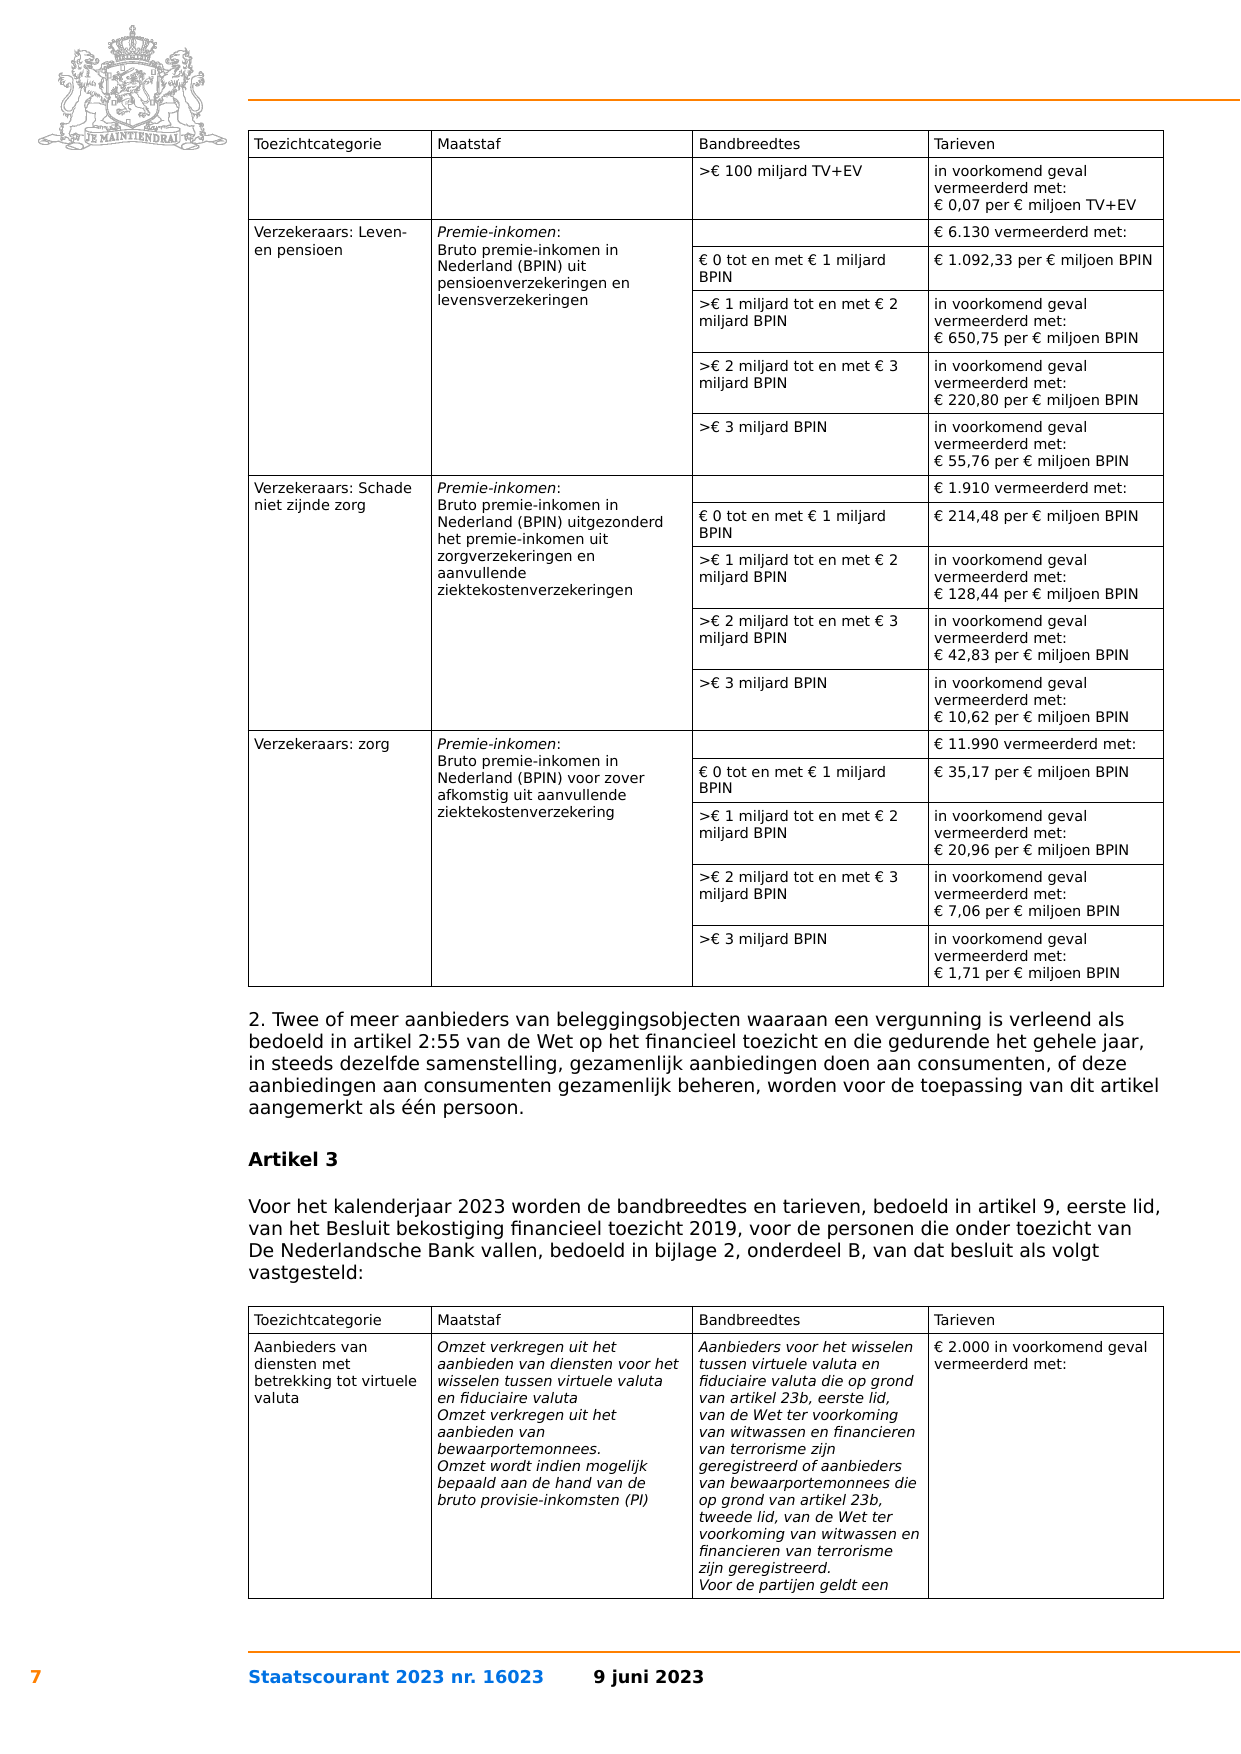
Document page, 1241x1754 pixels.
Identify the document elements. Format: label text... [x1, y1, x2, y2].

table_cell in voorkomend geval vermeerderd met: € 20,96 per € miljoen BPIN [929, 803, 1163, 863]
table_cell in voorkomend geval vermeerderd met: € 128,44 per € miljoen BPIN [929, 547, 1163, 608]
table_cell in voorkomend geval vermeerderd met: € 10,62 per € miljoen BPIN [929, 670, 1163, 730]
table_cell >€ 3 miljard BPIN [693, 414, 928, 474]
table_cell >€ 2 miljard tot en met € 3 miljard BPIN [693, 609, 928, 669]
table_cell in voorkomend geval vermeerderd met: € 1,71 per € miljoen BPIN [929, 926, 1163, 986]
table_cell Aanbieders van diensten met betrekking tot virtuele valuta [249, 1334, 431, 1598]
table_cell >€ 1 miljard tot en met € 2 miljard BPIN [693, 803, 928, 863]
table_cell >€ 1 miljard tot en met € 2 miljard BPIN [693, 547, 928, 608]
table_cell Verzekeraars: Leven- en pensioen [249, 220, 431, 474]
picture [38, 25, 227, 150]
table_cell € 0 tot en met € 1 miljard BPIN [693, 759, 928, 802]
table_cell [693, 731, 928, 758]
table_cell in voorkomend geval vermeerderd met: € 42,83 per € miljoen BPIN [929, 609, 1163, 669]
table_cell € 0 tot en met € 1 miljard BPIN [693, 247, 928, 290]
table_cell € 2.000 in voorkomend geval vermeerderd met: [929, 1334, 1163, 1598]
table_cell Premie-inkomen: Bruto premie-inkomen in Nederland (BPIN) uitgezonderd het premie-inkomen uit zorgverzekeringen en aanvullende ziektekostenverzekeringen [432, 476, 692, 730]
table_cell >€ 3 miljard BPIN [693, 926, 928, 986]
table_cell >€ 2 miljard tot en met € 3 miljard BPIN [693, 353, 928, 413]
table_cell in voorkomend geval vermeerderd met: € 650,75 per € miljoen BPIN [929, 291, 1163, 352]
table_cell € 11.990 vermeerderd met: [929, 731, 1163, 758]
table_cell in voorkomend geval vermeerderd met: € 7,06 per € miljoen BPIN [929, 865, 1163, 925]
table_cell € 0 tot en met € 1 miljard BPIN [693, 503, 928, 546]
table_header Toezichtcategorie [249, 1307, 431, 1333]
table_cell Premie-inkomen: Bruto premie-inkomen in Nederland (BPIN) uit pensioenverzekeringen en levensverzekeringen [432, 220, 692, 474]
table_header Toezichtcategorie [249, 131, 431, 157]
table_header Maatstaf [432, 1307, 692, 1333]
table_cell € 214,48 per € miljoen BPIN [929, 503, 1163, 546]
subtitle Artikel 3 [248, 1149, 1163, 1171]
table_cell € 35,17 per € miljoen BPIN [929, 759, 1163, 802]
table_cell [432, 158, 692, 219]
text 2. Twee of meer aanbieders van beleggingsobjecten waaraan een vergunning is verleend als bedoeld in artikel 2:55 van de Wet op het financieel toezicht en die gedurende het gehele jaar, in steeds dezelfde samenstelling, gezamenlijk aanbiedingen doen aan consumenten, of deze aanbiedingen aan consumenten gezamenlijk beheren, worden voor de toepassing van dit artikel aangemerkt als één persoon. [248, 1009, 1163, 1119]
table_cell € 6.130 vermeerderd met: [929, 220, 1163, 246]
table_cell Premie-inkomen: Bruto premie-inkomen in Nederland (BPIN) voor zover afkomstig uit aanvullende ziektekostenverzekering [432, 731, 692, 986]
table_cell >€ 2 miljard tot en met € 3 miljard BPIN [693, 865, 928, 925]
table_cell Verzekeraars: zorg [249, 731, 431, 986]
table_cell € 1.092,33 per € miljoen BPIN [929, 247, 1163, 290]
table_cell in voorkomend geval vermeerderd met: € 0,07 per € miljoen TV+EV [929, 158, 1163, 219]
table_cell [693, 220, 928, 246]
table_cell Verzekeraars: Schade niet zijnde zorg [249, 476, 431, 730]
text Voor het kalenderjaar 2023 worden de bandbreedtes en tarieven, bedoeld in artikel 9, eerste lid, van het Besluit bekostiging financieel toezicht 2019, voor de personen die onder toezicht van De Nederlandsche Bank vallen, bedoeld in bijlage 2, onderdeel B, van dat besluit als volgt vastgesteld: [248, 1196, 1163, 1284]
table_cell >€ 1 miljard tot en met € 2 miljard BPIN [693, 291, 928, 352]
table_cell in voorkomend geval vermeerderd met: € 55,76 per € miljoen BPIN [929, 414, 1163, 474]
table_cell € 1.910 vermeerderd met: [929, 476, 1163, 502]
table_cell [249, 158, 431, 219]
table_header Tarieven [929, 131, 1163, 157]
table_cell >€ 100 miljard TV+EV [693, 158, 928, 219]
table_cell in voorkomend geval vermeerderd met: € 220,80 per € miljoen BPIN [929, 353, 1163, 413]
table_header Bandbreedtes [693, 131, 928, 157]
table_header Bandbreedtes [693, 1307, 928, 1333]
table_header Maatstaf [432, 131, 692, 157]
table_header Tarieven [929, 1307, 1163, 1333]
table_cell Omzet verkregen uit het aanbieden van diensten voor het wisselen tussen virtuele valuta en fiduciaire valuta Omzet verkregen uit het aanbieden van bewaarportemonnees. Omzet wordt indien mogelijk bepaald aan de hand van de bruto provisie-inkomsten (PI) [432, 1334, 692, 1598]
table_cell >€ 3 miljard BPIN [693, 670, 928, 730]
table_cell Aanbieders voor het wisselen tussen virtuele valuta en fiduciaire valuta die op grond van artikel 23b, eerste lid, van de Wet ter voorkoming van witwassen en financieren van terrorisme zijn geregistreerd of aanbieders van bewaarportemonnees die op grond van artikel 23b, tweede lid, van de Wet ter voorkoming van witwassen en financieren van terrorisme zijn geregistreerd. Voor de partijen geldt een [693, 1334, 928, 1598]
table_cell [693, 476, 928, 502]
